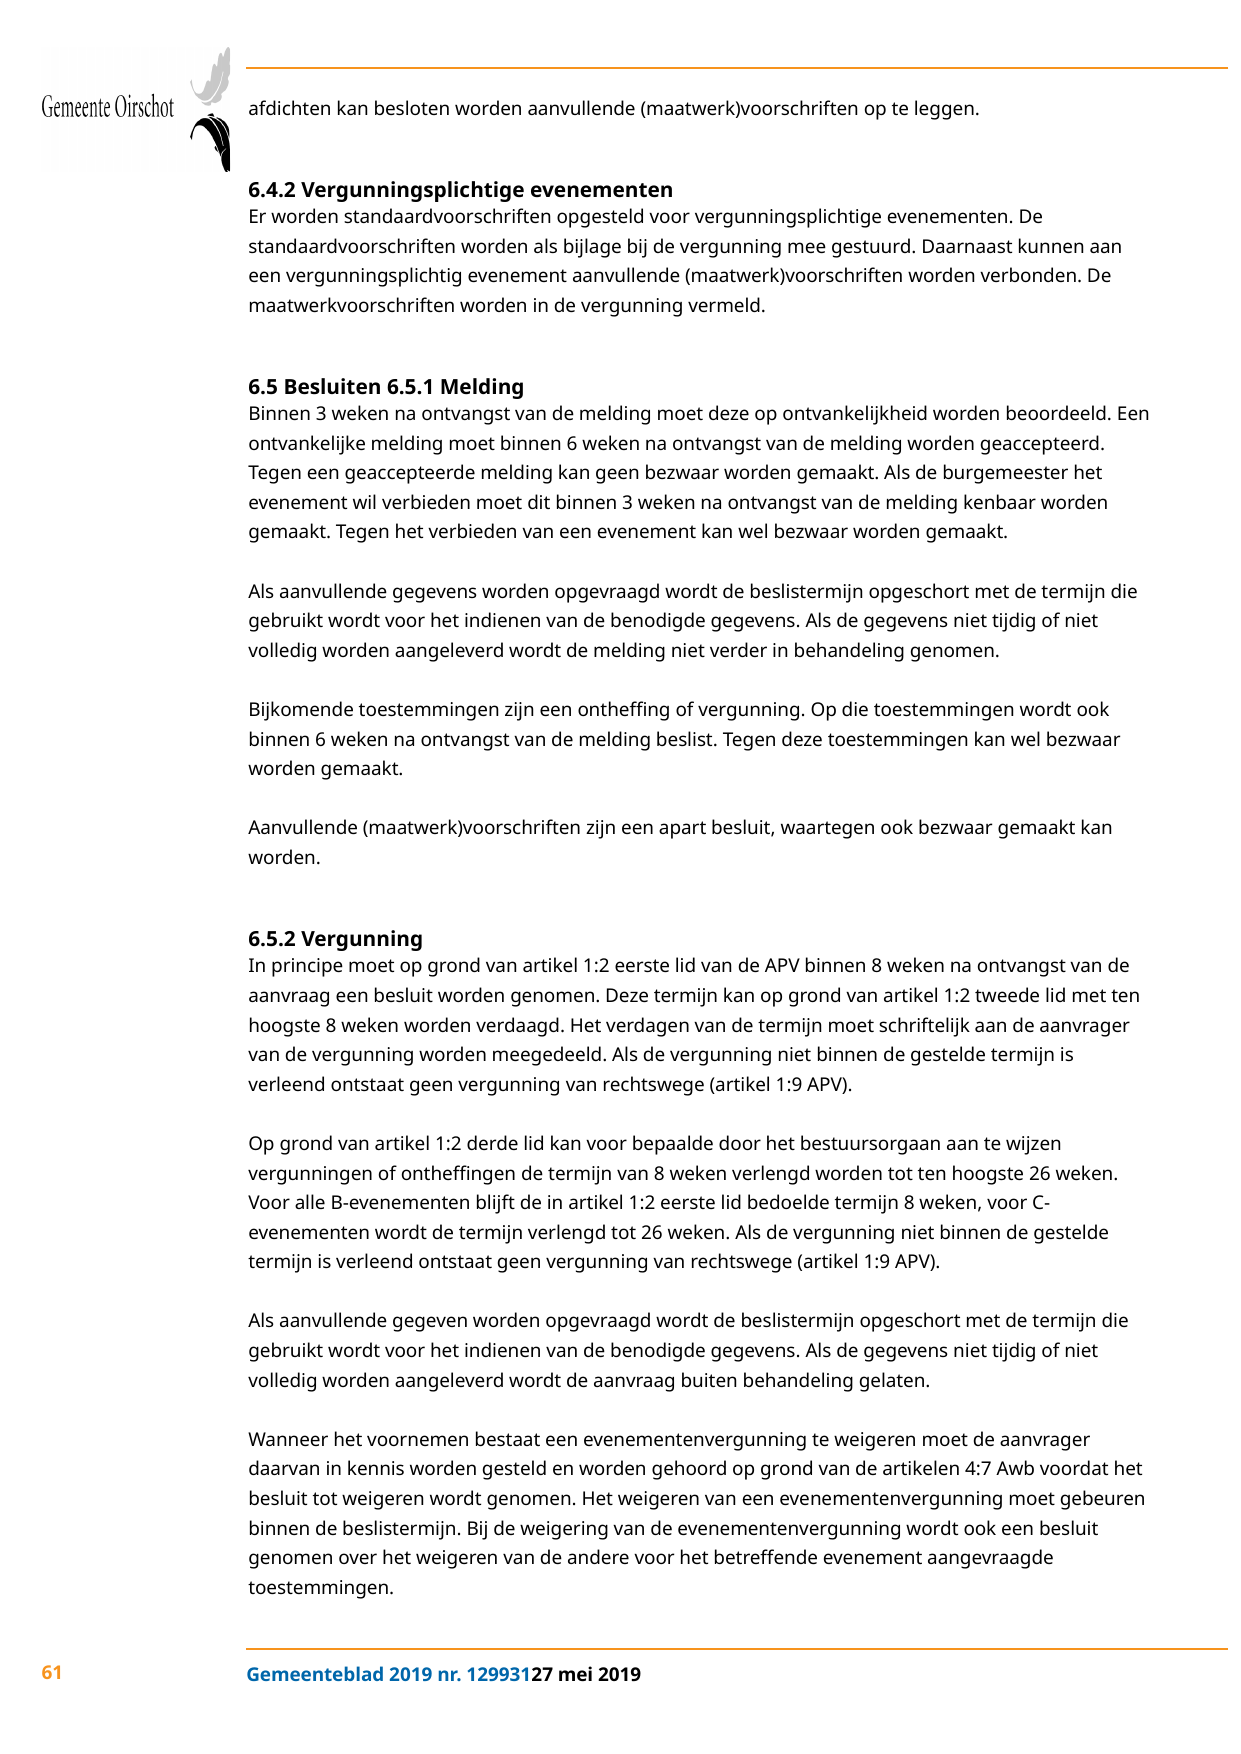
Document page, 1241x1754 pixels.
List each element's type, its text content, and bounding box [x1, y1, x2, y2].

text Binnen 3 weken na ontvangst van de melding moet deze op ontvankelijkheid worden beoordeeld. Een ontvankelijke melding moet binnen 6 weken na ontvangst van de melding worden geaccepteerd. Tegen een geaccepteerde melding kan geen bezwaar worden gemaakt. Als de burgemeester het evenement wil verbieden moet dit binnen 3 weken na ontvangst van de melding kenbaar worden gemaakt. Tegen het verbieden van een evenement kan wel bezwaar worden gemaakt. [248, 400, 1152, 544]
text Aanvullende (maatwerk)voorschriften zijn een apart besluit, waartegen ook bezwaar gemaakt kan worden. [248, 814, 1152, 870]
text 6.5.2 Vergunning [248, 924, 1152, 953]
text 6.5 Besluiten 6.5.1 Melding [248, 372, 1152, 400]
text Als aanvullende gegeven worden opgevraagd wordt de beslistermijn opgeschort met de termijn die gebruikt wordt voor het indienen van de benodigde gegevens. Als de gegevens niet tijdig of niet volledig worden aangeleverd wordt de aanvraag buiten behandeling gelaten. [248, 1308, 1152, 1392]
text In principe moet op grond van artikel 1:2 eerste lid van de APV binnen 8 weken na ontvangst van de aanvraag een besluit worden genomen. Deze termijn kan op grond van artikel 1:2 tweede lid met ten hoogste 8 weken worden verdaagd. Het verdagen van de termijn moet schriftelijk aan de aanvrager van de vergunning worden meegedeeld. Als de vergunning niet binnen de gestelde termijn is verleend ontstaat geen vergunning van rechtswege (artikel 1:9 APV). [248, 953, 1152, 1097]
text Er worden standaardvoorschriften opgesteld voor vergunningsplichtige evenementen. De standaardvoorschriften worden als bijlage bij de vergunning mee gestuurd. Daarnaast kunnen aan een vergunningsplichtig evenement aanvullende (maatwerk)voorschriften worden verbonden. De maatwerkvoorschriften worden in de vergunning vermeld. [248, 203, 1152, 318]
text afdichten kan besloten worden aanvullende (maatwerk)voorschriften op te leggen. [248, 95, 1152, 121]
text Op grond van artikel 1:2 derde lid kan voor bepaalde door het bestuursorgaan aan te wijzen vergunningen of ontheffingen de termijn van 8 weken verlengd worden tot ten hoogste 26 weken. Voor alle B-evenementen blijft de in artikel 1:2 eerste lid bedoelde termijn 8 weken, voor C-evenementen wordt de termijn verlengd tot 26 weken. Als de vergunning niet binnen de gestelde termijn is verleend ontstaat geen vergunning van rechtswege (artikel 1:9 APV). [248, 1130, 1152, 1274]
text 6.4.2 Vergunningsplichtige evenementen [248, 175, 1152, 203]
picture [41, 47, 231, 172]
text Als aanvullende gegevens worden opgevraagd wordt de beslistermijn opgeschort met de termijn die gebruikt wordt voor het indienen van de benodigde gegevens. Als de gegevens niet tijdig of niet volledig worden aangeleverd wordt de melding niet verder in behandeling genomen. [248, 578, 1152, 663]
text Wanneer het voornemen bestaat een evenementenvergunning te weigeren moet de aanvrager daarvan in kennis worden gesteld en worden gehoord op grond van de artikelen 4:7 Awb voordat het besluit tot weigeren wordt genomen. Het weigeren van een evenementenvergunning moet gebeuren binnen de beslistermijn. Bij de weigering van de evenementenvergunning wordt ook een besluit genomen over het weigeren van de andere voor het betreffende evenement aangevraagde toestemmingen. [248, 1426, 1152, 1599]
text Bijkomende toestemmingen zijn een ontheffing of vergunning. Op die toestemmingen wordt ook binnen 6 weken na ontvangst van de melding beslist. Tegen deze toestemmingen kan wel bezwaar worden gemaakt. [248, 696, 1152, 781]
